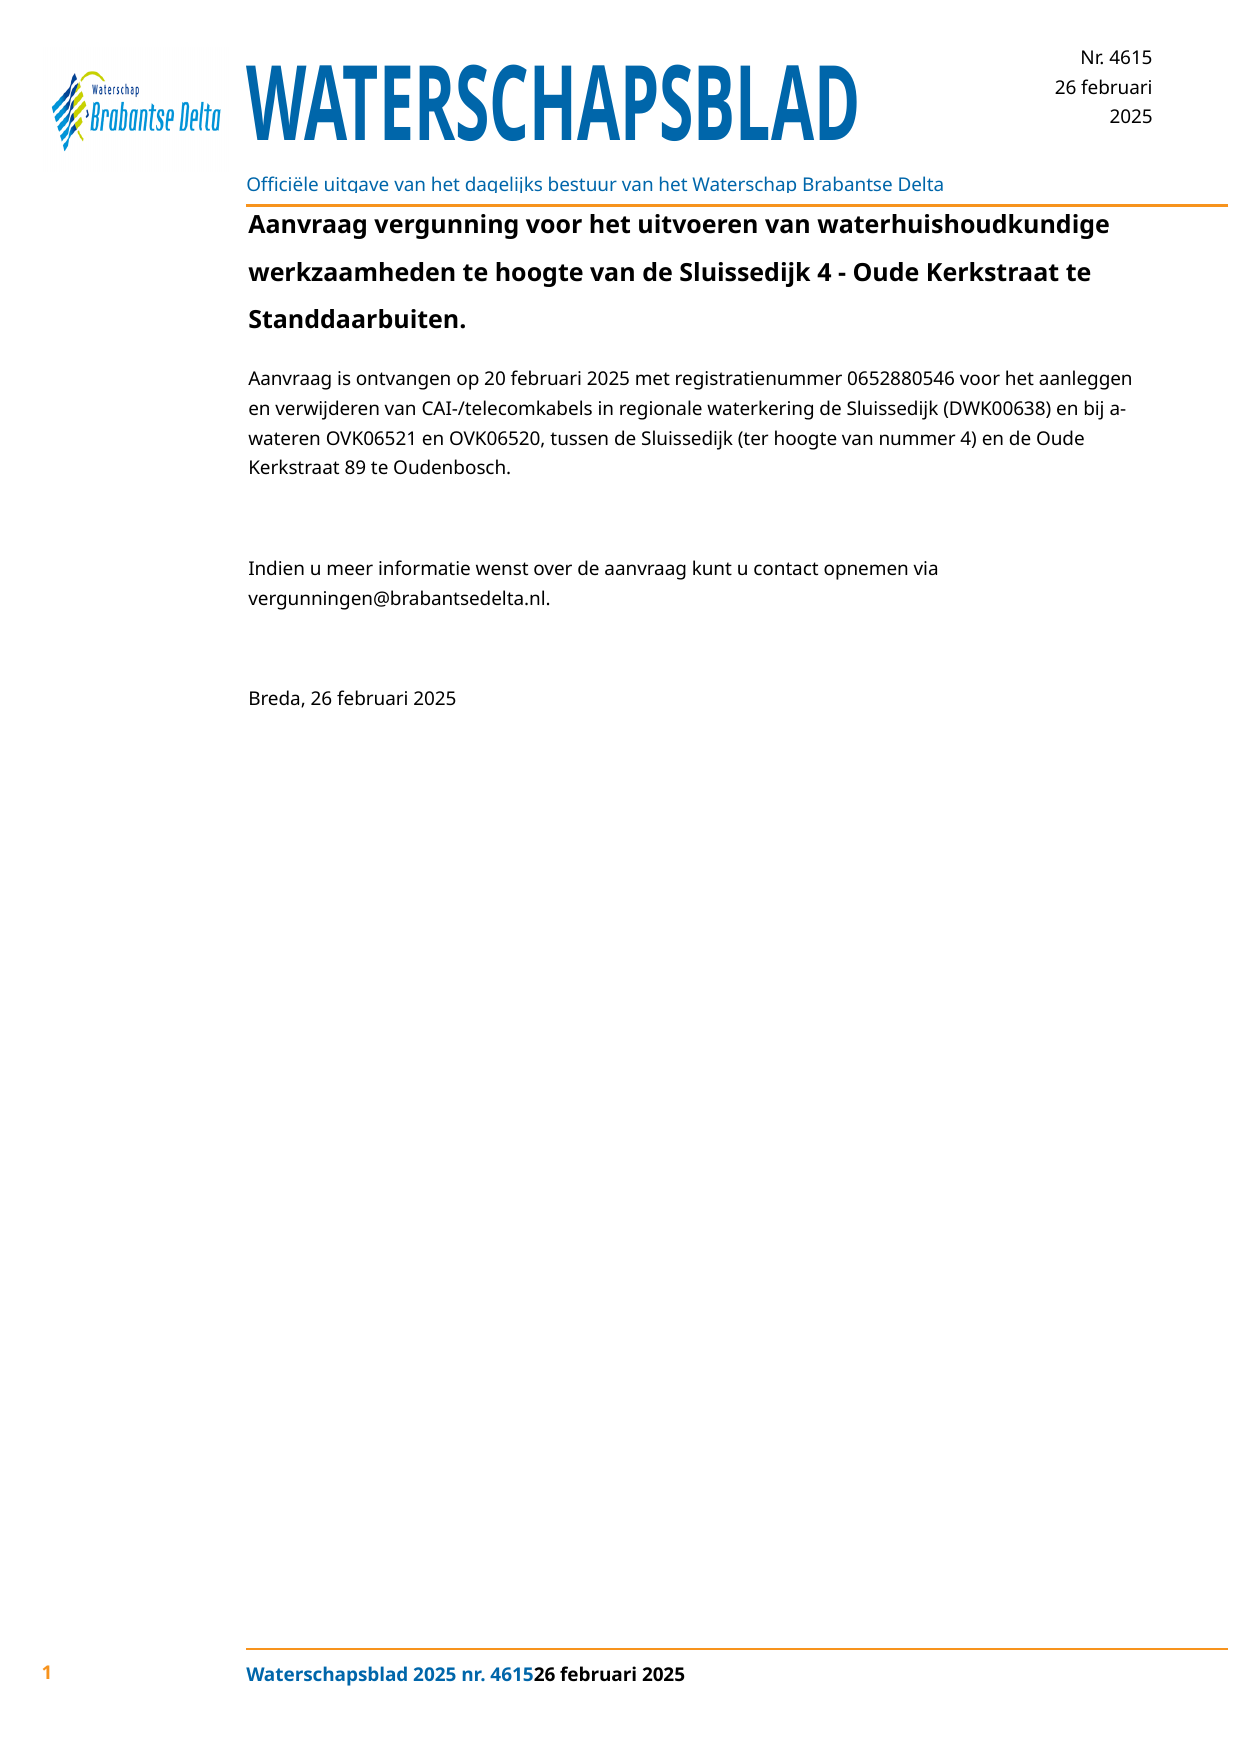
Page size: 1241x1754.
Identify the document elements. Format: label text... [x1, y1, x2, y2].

text Breda, 26 februari 2025 [248, 686, 1152, 711]
text Indien u meer informatie wenst over de aanvraag kunt u contact opnemen via vergunningen@brabantsedelta.nl. [248, 555, 1152, 610]
text Aanvraag vergunning voor het uitvoeren van waterhuishoudkundige werkzaamheden te hoogte van de Sluissedijk 4 - Oude Kerkstraat te Standdaarbuiten. [248, 207, 1152, 336]
text Aanvraag is ontvangen op 20 februari 2025 met registratienummer 0652880546 voor het aanleggen en verwijderen van CAI-/telecomkabels in regionale waterkering de Sluissedijk (DWK00638) en bij a-wateren OVK06521 en OVK06520, tussen de Sluissedijk (ter hoogte van nummer 4) en de Oude Kerkstraat 89 te Oudenbosch. [248, 366, 1152, 480]
picture [41, 47, 231, 172]
